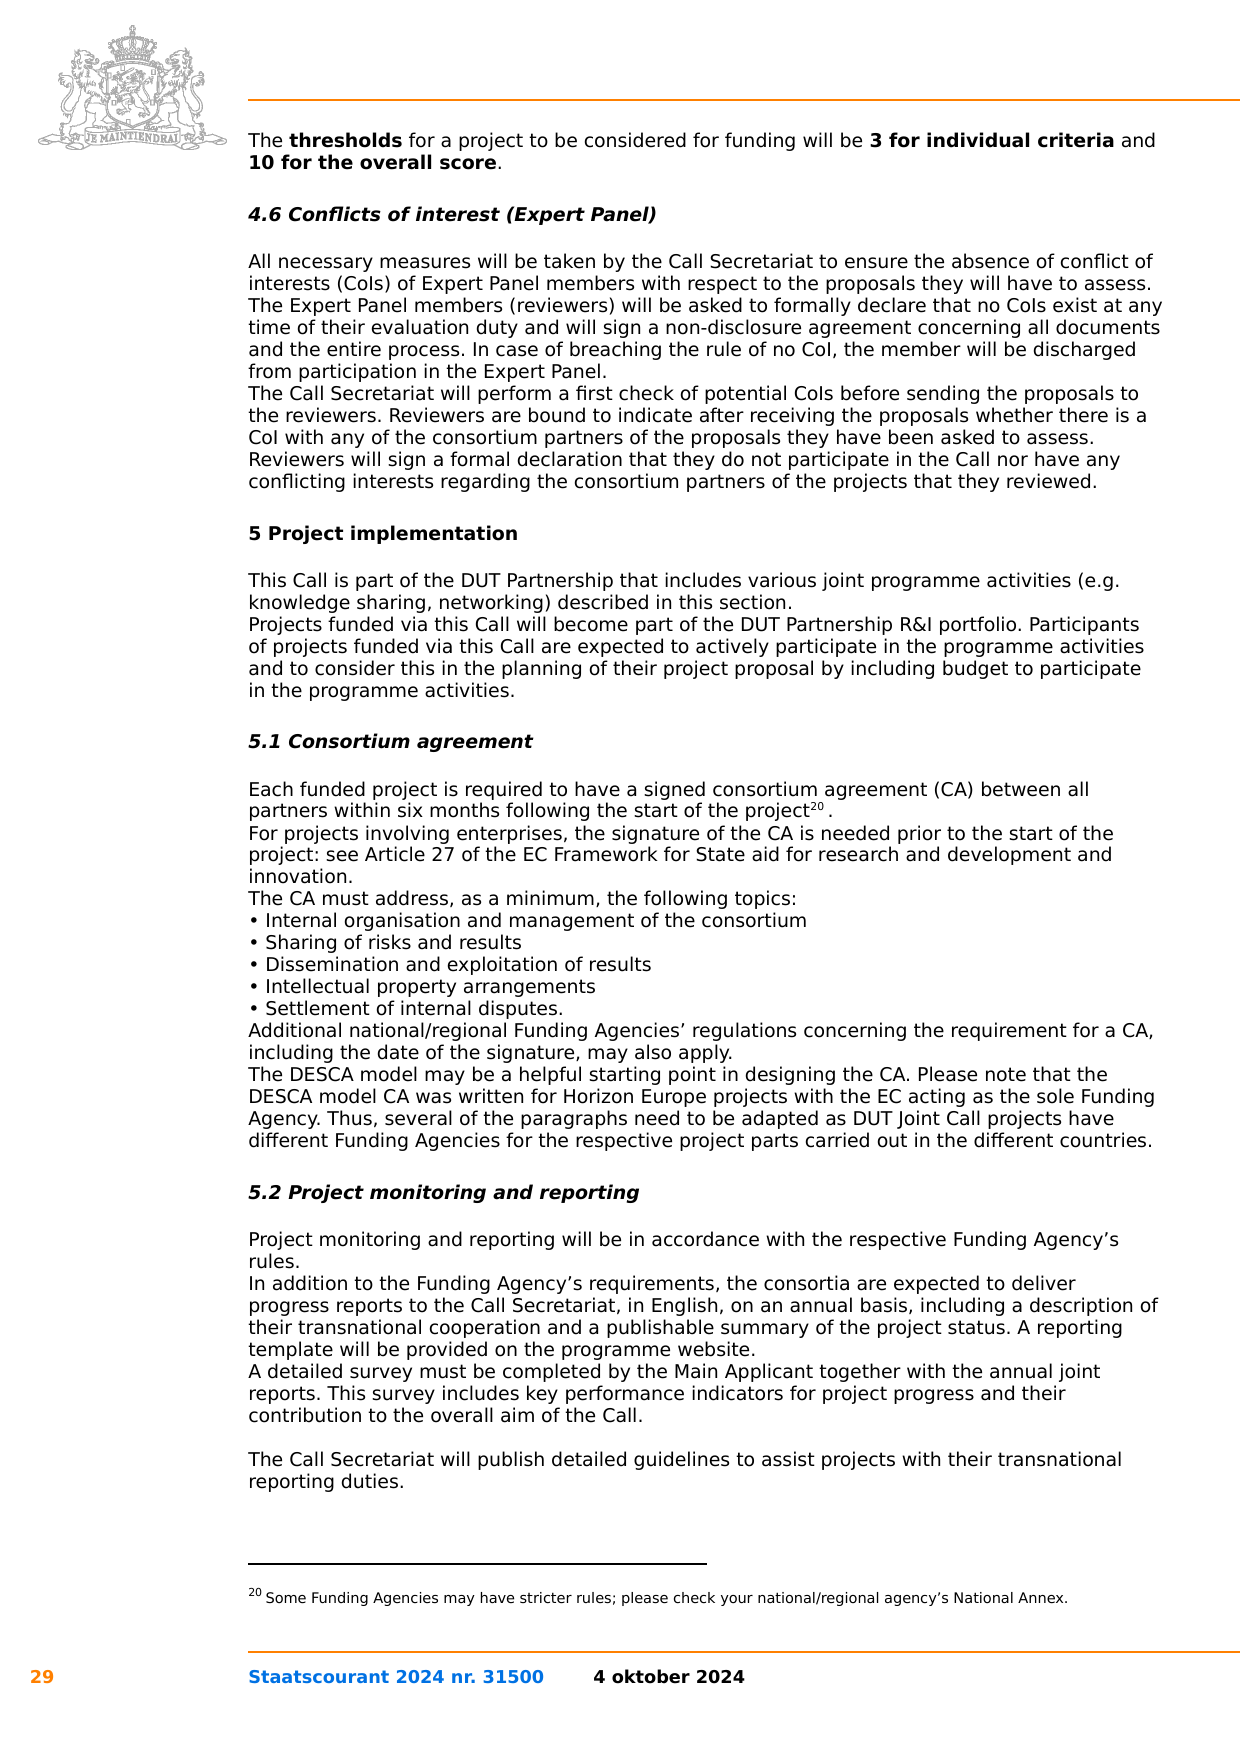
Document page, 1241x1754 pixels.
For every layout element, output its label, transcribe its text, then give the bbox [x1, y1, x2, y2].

text Additional national/regional Funding Agencies’ regulations concerning the requirement for a CA, including the date of the signature, may also apply. [248, 1020, 1163, 1064]
text The DESCA model may be a helpful starting point in designing the CA. Please note that the DESCA model CA was written for Horizon Europe projects with the EC acting as the sole Funding Agency. Thus, several of the paragraphs need to be adapted as DUT Joint Call projects have different Funding Agencies for the respective project parts carried out in the different countries. [248, 1064, 1163, 1152]
text • Internal organisation and management of the consortium [248, 910, 1163, 932]
subtitle 4.6 Conflicts of interest (Expert Panel) [248, 204, 1163, 226]
text • Settlement of internal disputes. [248, 998, 1163, 1020]
subtitle 5.2 Project monitoring and reporting [248, 1182, 1163, 1204]
text This Call is part of the DUT Partnership that includes various joint programme activities (e.g. knowledge sharing, networking) described in this section. [248, 569, 1163, 613]
text The Expert Panel members (reviewers) will be asked to formally declare that no CoIs exist at any time of their evaluation duty and will sign a non-disclosure agreement concerning all documents and the entire process. In case of breaching the rule of no CoI, the member will be discharged from participation in the Expert Panel. [248, 295, 1163, 383]
text • Sharing of risks and results [248, 932, 1163, 954]
text • Dissemination and exploitation of results [248, 954, 1163, 976]
text The thresholds for a project to be considered for funding will be 3 for individual criteria and 10 for the overall score. [248, 130, 1163, 174]
text Projects funded via this Call will become part of the DUT Partnership R&I portfolio. Participants of projects funded via this Call are expected to actively participate in the programme activities and to consider this in the planning of their project proposal by including budget to participate in the programme activities. [248, 613, 1163, 701]
text The CA must address, as a minimum, the following topics: [248, 888, 1163, 910]
text All necessary measures will be taken by the Call Secretariat to ensure the absence of conflict of interests (CoIs) of Expert Panel members with respect to the proposals they will have to assess. [248, 251, 1163, 295]
text In addition to the Funding Agency’s requirements, the consortia are expected to deliver progress reports to the Call Secretariat, in English, on an annual basis, including a description of their transnational cooperation and a publishable summary of the project status. A reporting template will be provided on the programme website. [248, 1273, 1163, 1361]
text Each funded project is required to have a signed consortium agreement (CA) between all partners within six months following the start of the project. [248, 778, 1163, 822]
text A detailed survey must be completed by the Main Applicant together with the annual joint reports. This survey includes key performance indicators for project progress and their contribution to the overall aim of the Call. [248, 1361, 1163, 1427]
text Some Funding Agencies may have stricter rules; please check your national/regional agency’s National Annex. [248, 1586, 1163, 1608]
subtitle 5 Project implementation [248, 523, 1163, 544]
text • Intellectual property arrangements [248, 976, 1163, 998]
picture [38, 25, 227, 150]
text Project monitoring and reporting will be in accordance with the respective Funding Agency’s rules. [248, 1229, 1163, 1273]
text For projects involving enterprises, the signature of the CA is needed prior to the start of the project: see Article 27 of the EC Framework for State aid for research and development and innovation. [248, 822, 1163, 888]
text The Call Secretariat will publish detailed guidelines to assist projects with their transnational reporting duties. [248, 1449, 1163, 1493]
subtitle 5.1 Consortium agreement [248, 731, 1163, 753]
text The Call Secretariat will perform a first check of potential CoIs before sending the proposals to the reviewers. Reviewers are bound to indicate after receiving the proposals whether there is a CoI with any of the consortium partners of the proposals they have been asked to assess. Reviewers will sign a formal declaration that they do not participate in the Call nor have any conflicting interests regarding the consortium partners of the projects that they reviewed. [248, 383, 1163, 493]
